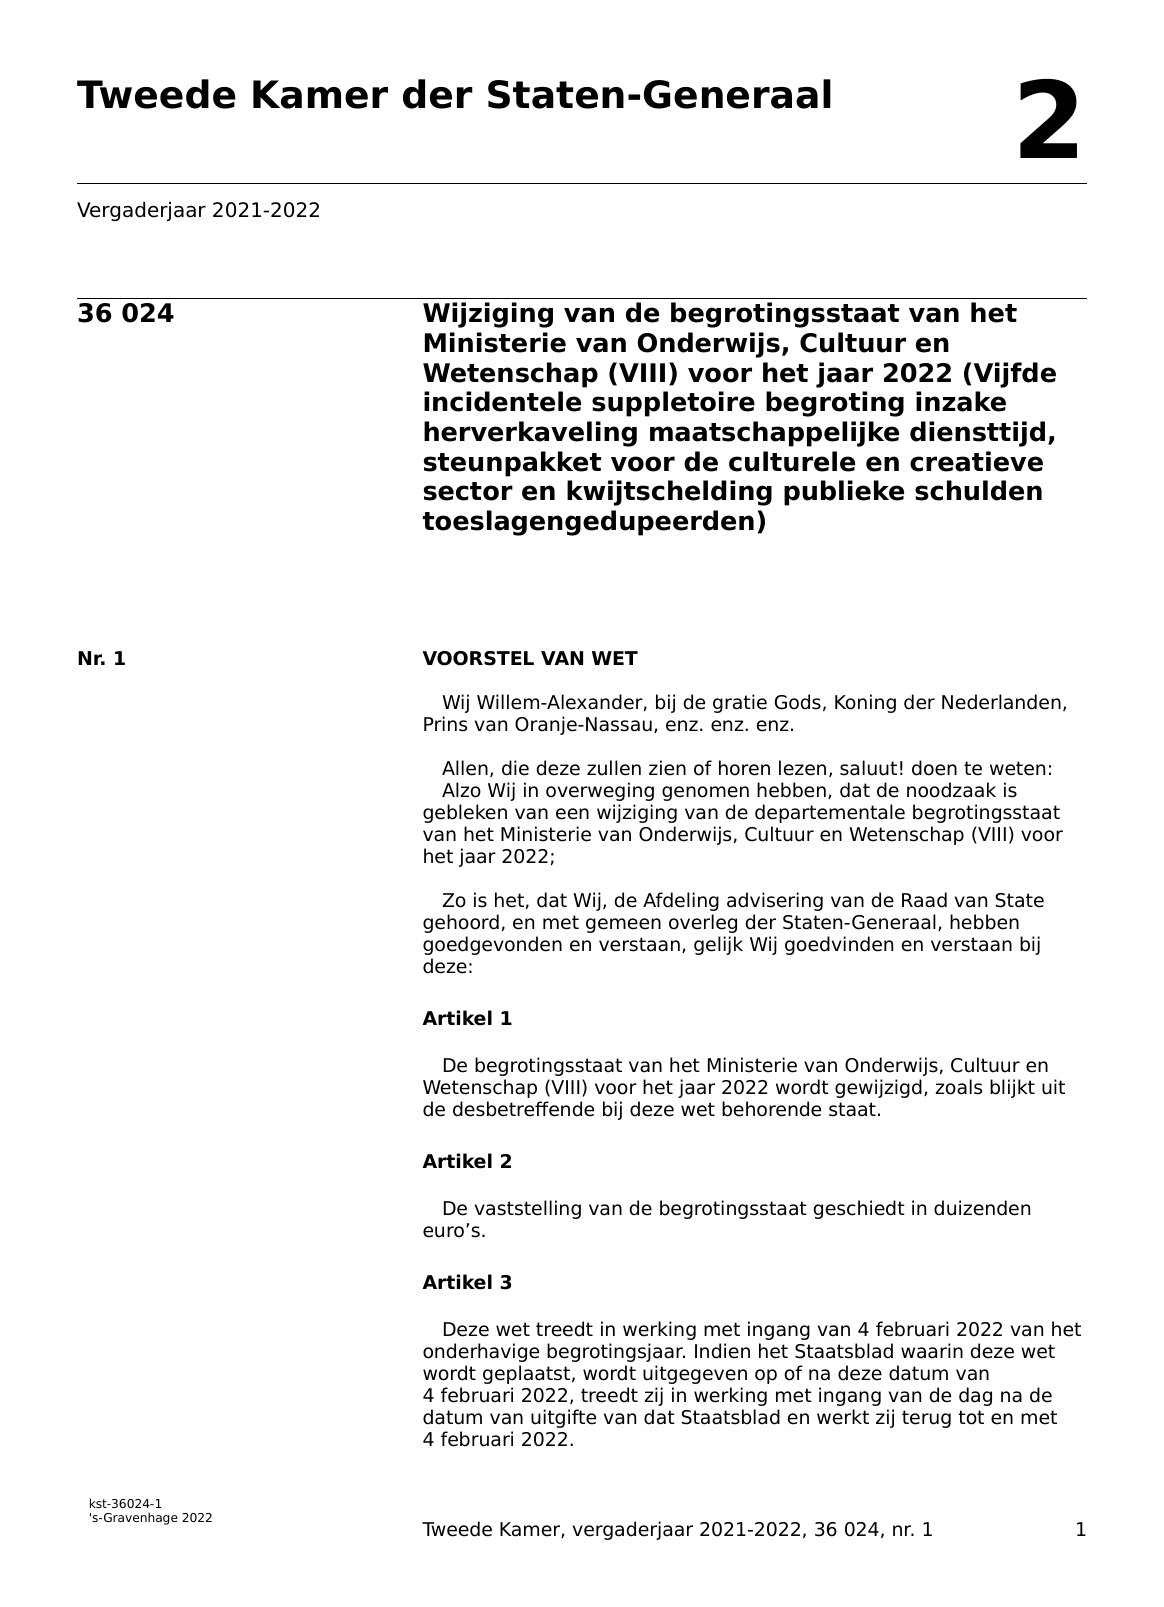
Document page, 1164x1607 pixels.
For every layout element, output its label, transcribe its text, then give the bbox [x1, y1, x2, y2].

text De vaststelling van de begrotingsstaat geschiedt in duizenden euro’s. [422, 1198, 1087, 1242]
subtitle Artikel 1 [422, 1008, 1087, 1030]
subtitle Nr. 1 VOORSTEL VAN WET [77, 647, 1087, 669]
text De begrotingsstaat van het Ministerie van Onderwijs, Cultuur en Wetenschap (VIII) voor het jaar 2022 wordt gewijzigd, zoals blijkt uit de desbetreffende bij deze wet behorende staat. [422, 1055, 1087, 1121]
table_header Tweede Kamer der Staten-Generaal [77, 59, 886, 183]
text Wij Willem-Alexander, bij de gratie Gods, Koning der Nederlanden, Prins van Oranje-Nassau, enz. enz. enz. [422, 692, 1087, 736]
text Zo is het, dat Wij, de Afdeling advisering van de Raad van State gehoord, en met gemeen overleg der Staten-Generaal, hebben goedgevonden en verstaan, gelijk Wij goedvinden en verstaan bij deze: [422, 890, 1087, 978]
text Deze wet treedt in werking met ingang van 4 februari 2022 van het onderhavige begrotingsjaar. Indien het Staatsblad waarin deze wet wordt geplaatst, wordt uitgegeven op of na deze datum van 4 februari 2022, treedt zij in werking met ingang van de dag na de datum van uitgifte van dat Staatsblad en werkt zij terug tot en met 4 februari 2022. [422, 1319, 1087, 1451]
table_cell Vergaderjaar 2021-2022 [77, 184, 1087, 298]
text Allen, die deze zullen zien of horen lezen, saluut! doen te weten: [422, 758, 1087, 780]
subtitle Artikel 2 [422, 1151, 1087, 1173]
text Alzo Wij in overweging genomen hebben, dat de noodzaak is gebleken van een wijziging van de departementale begrotingsstaat van het Ministerie van Onderwijs, Cultuur en Wetenschap (VIII) voor het jaar 2022; [422, 780, 1087, 868]
table_header 2 [886, 59, 1087, 183]
subtitle 36 024 Wijziging van de begrotingsstaat van het Ministerie van Onderwijs, Cultuur en Wetenschap (VIII) voor het jaar 2022 (Vijfde incidentele suppletoire begroting inzake herverkaveling maatschappelijke diensttijd, steunpakket voor de culturele en creatieve sector en kwijtschelding publieke schulden toeslagengedupeerden) [77, 299, 1087, 536]
text kst-36024-1 [88, 1497, 323, 1511]
subtitle Artikel 3 [422, 1272, 1087, 1294]
text 's-Gravenhage 2022 [88, 1511, 323, 1525]
